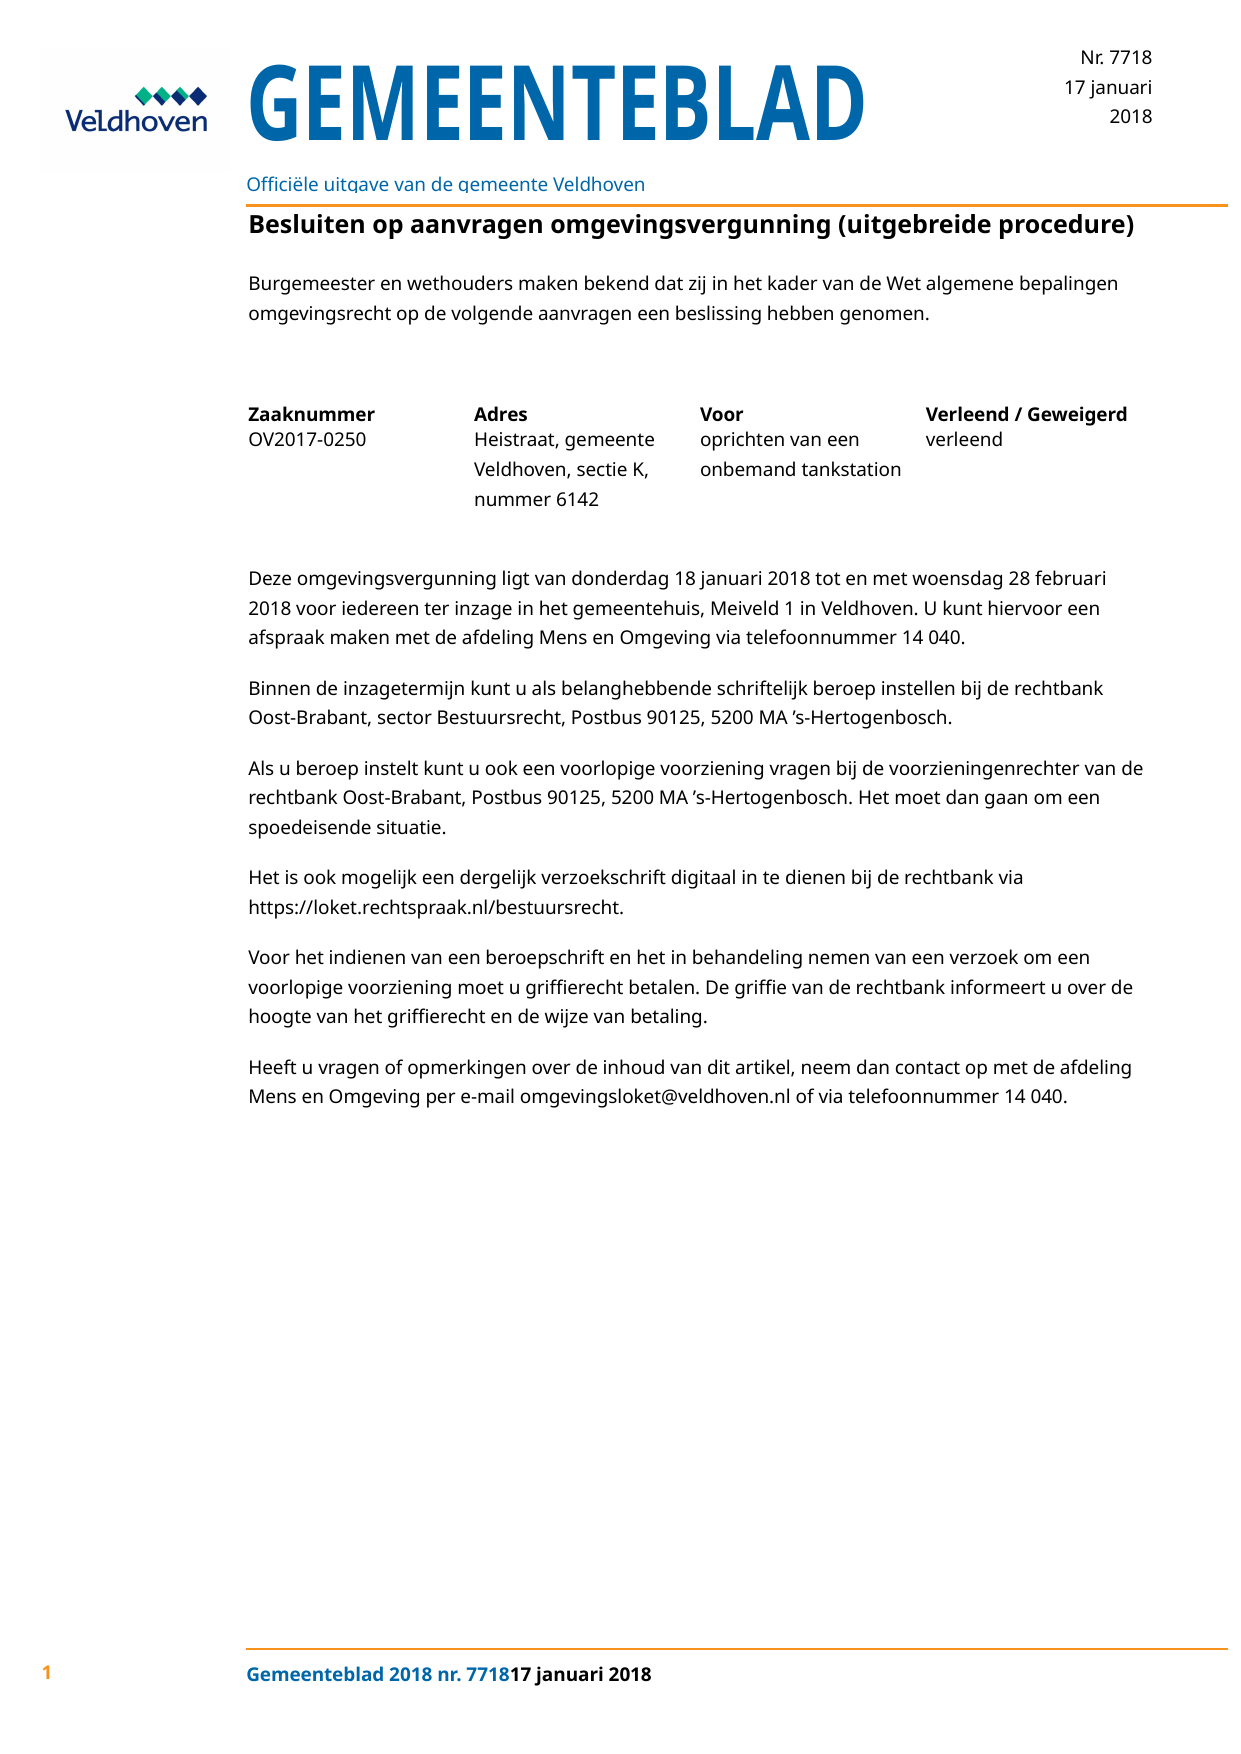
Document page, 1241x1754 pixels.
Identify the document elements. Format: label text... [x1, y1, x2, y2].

text Burgemeester en wethouders maken bekend dat zij in het kader van de Wet algemene bepalingen omgevingsrecht op de volgende aanvragen een beslissing hebben genomen. [248, 270, 1152, 326]
text Deze omgevingsvergunning ligt van donderdag 18 januari 2018 tot en met woensdag 28 februari 2018 voor iedereen ter inzage in het gemeentehuis, Meiveld 1 in Veldhoven. U kunt hiervoor een afspraak maken met de afdeling Mens en Omgeving via telefoonnummer 14 040. [248, 565, 1152, 650]
table_header Verleend / Geweigerd [926, 401, 1152, 427]
table_header Voor [700, 401, 926, 427]
text Besluiten op aanvragen omgevingsvergunning (uitgebreide procedure) [248, 207, 1152, 241]
text Het is ook mogelijk een dergelijk verzoekschrift digitaal in te dienen bij de rechtbank via https://loket.rechtspraak.nl/bestuursrecht. [248, 864, 1152, 919]
text Voor het indienen van een beroepschrift en het in behandeling nemen van een verzoek om een voorlopige voorziening moet u griffierecht betalen. De griffie van de rechtbank informeert u over de hoogte van het griffierecht en de wijze van betaling. [248, 944, 1152, 1029]
table_cell OV2017-0250 [248, 427, 474, 511]
picture [41, 47, 231, 172]
table_header Zaaknummer [248, 401, 474, 427]
text Als u beroep instelt kunt u ook een voorlopige voorziening vragen bij de voorzieningenrechter van de rechtbank Oost-Brabant, Postbus 90125, 5200 MA ’s-Hertogenbosch. Het moet dan gaan om een spoedeisende situatie. [248, 755, 1152, 839]
table_header Adres [474, 401, 700, 427]
table_cell Heistraat, gemeente Veldhoven, sectie K, nummer 6142 [474, 427, 700, 511]
text Heeft u vragen of opmerkingen over de inhoud van dit artikel, neem dan contact op met de afdeling Mens en Omgeving per e-mail omgevingsloket@veldhoven.nl of via telefoonnummer 14 040. [248, 1054, 1152, 1109]
table_cell verleend [926, 427, 1152, 511]
text Binnen de inzagetermijn kunt u als belanghebbende schriftelijk beroep instellen bij de rechtbank Oost-Brabant, sector Bestuursrecht, Postbus 90125, 5200 MA ’s-Hertogenbosch. [248, 675, 1152, 730]
table_cell oprichten van een onbemand tankstation [700, 427, 926, 511]
